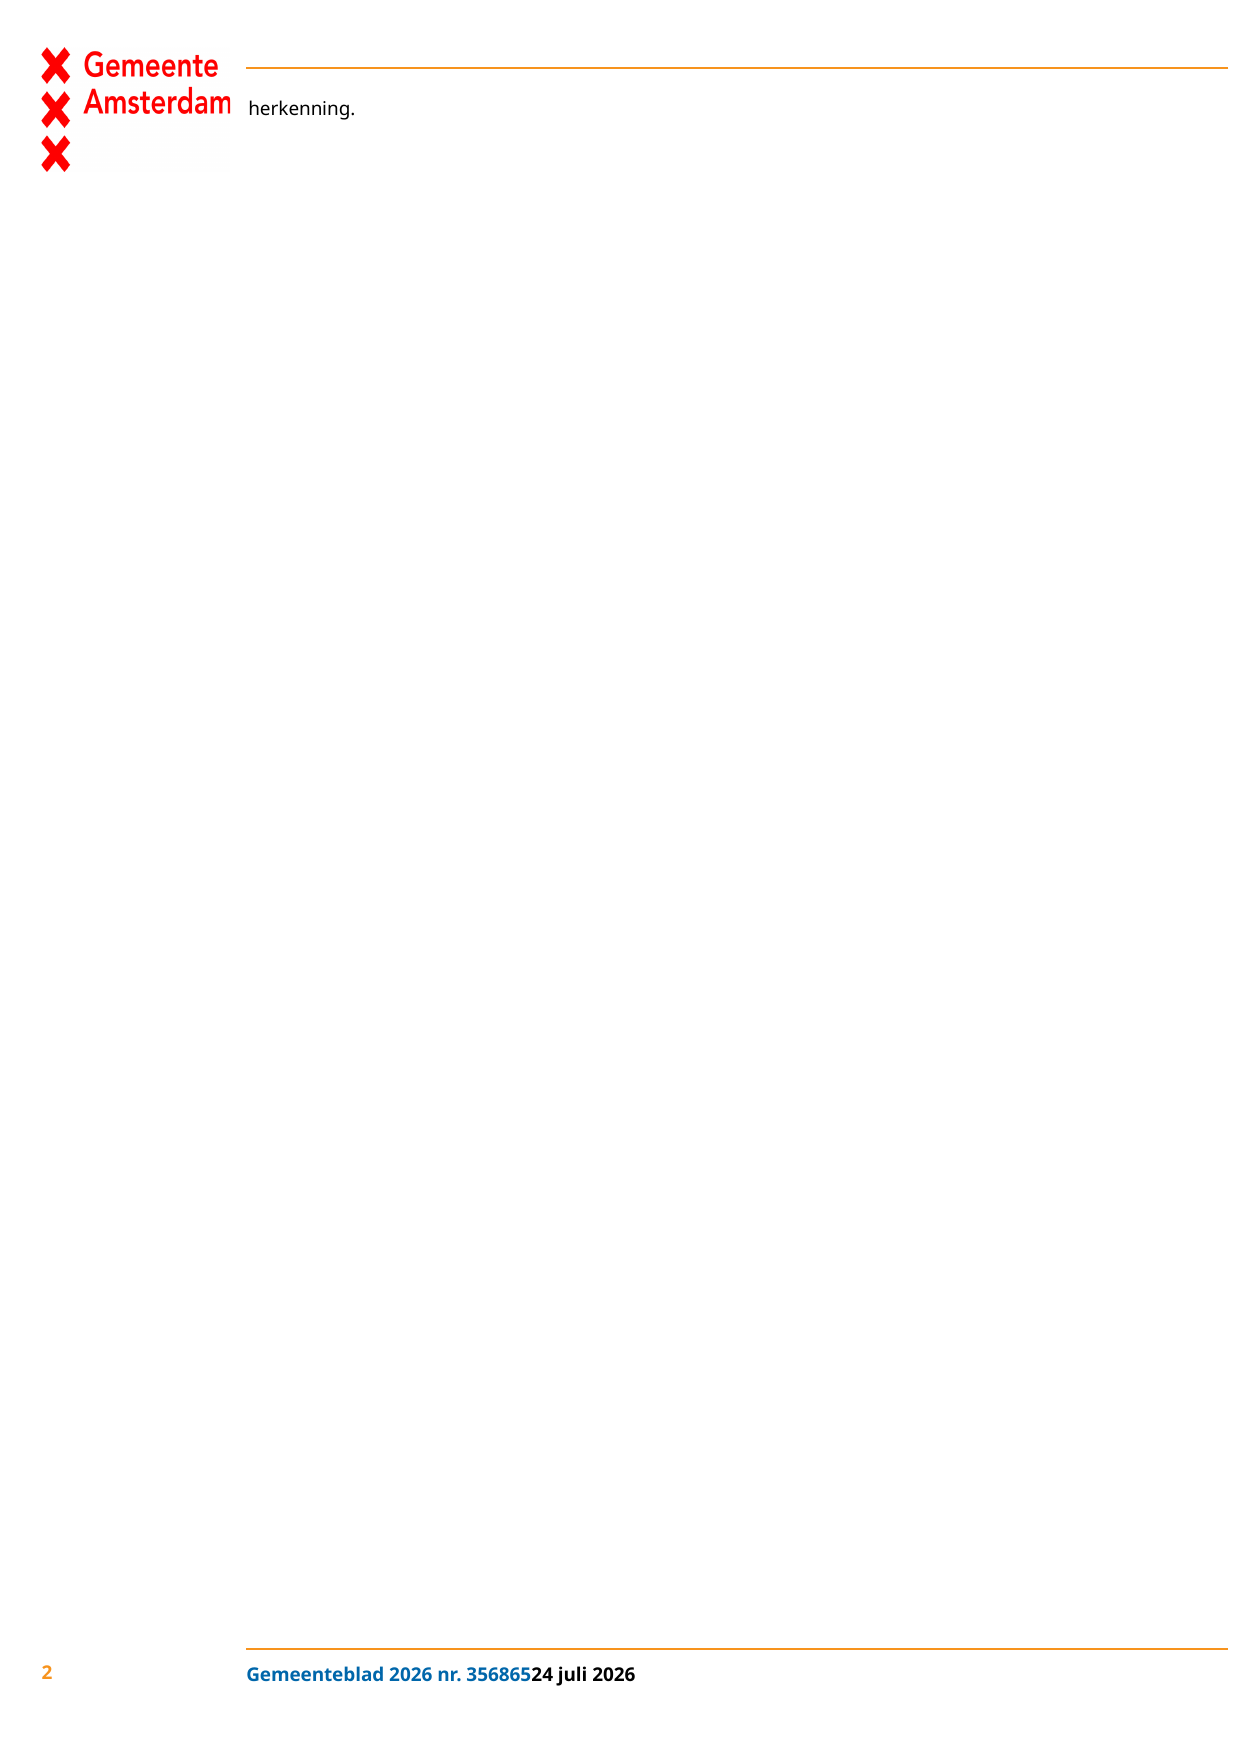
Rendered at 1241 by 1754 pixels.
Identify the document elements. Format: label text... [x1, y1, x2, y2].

text herkenning. [248, 95, 1152, 121]
picture [41, 47, 231, 172]
